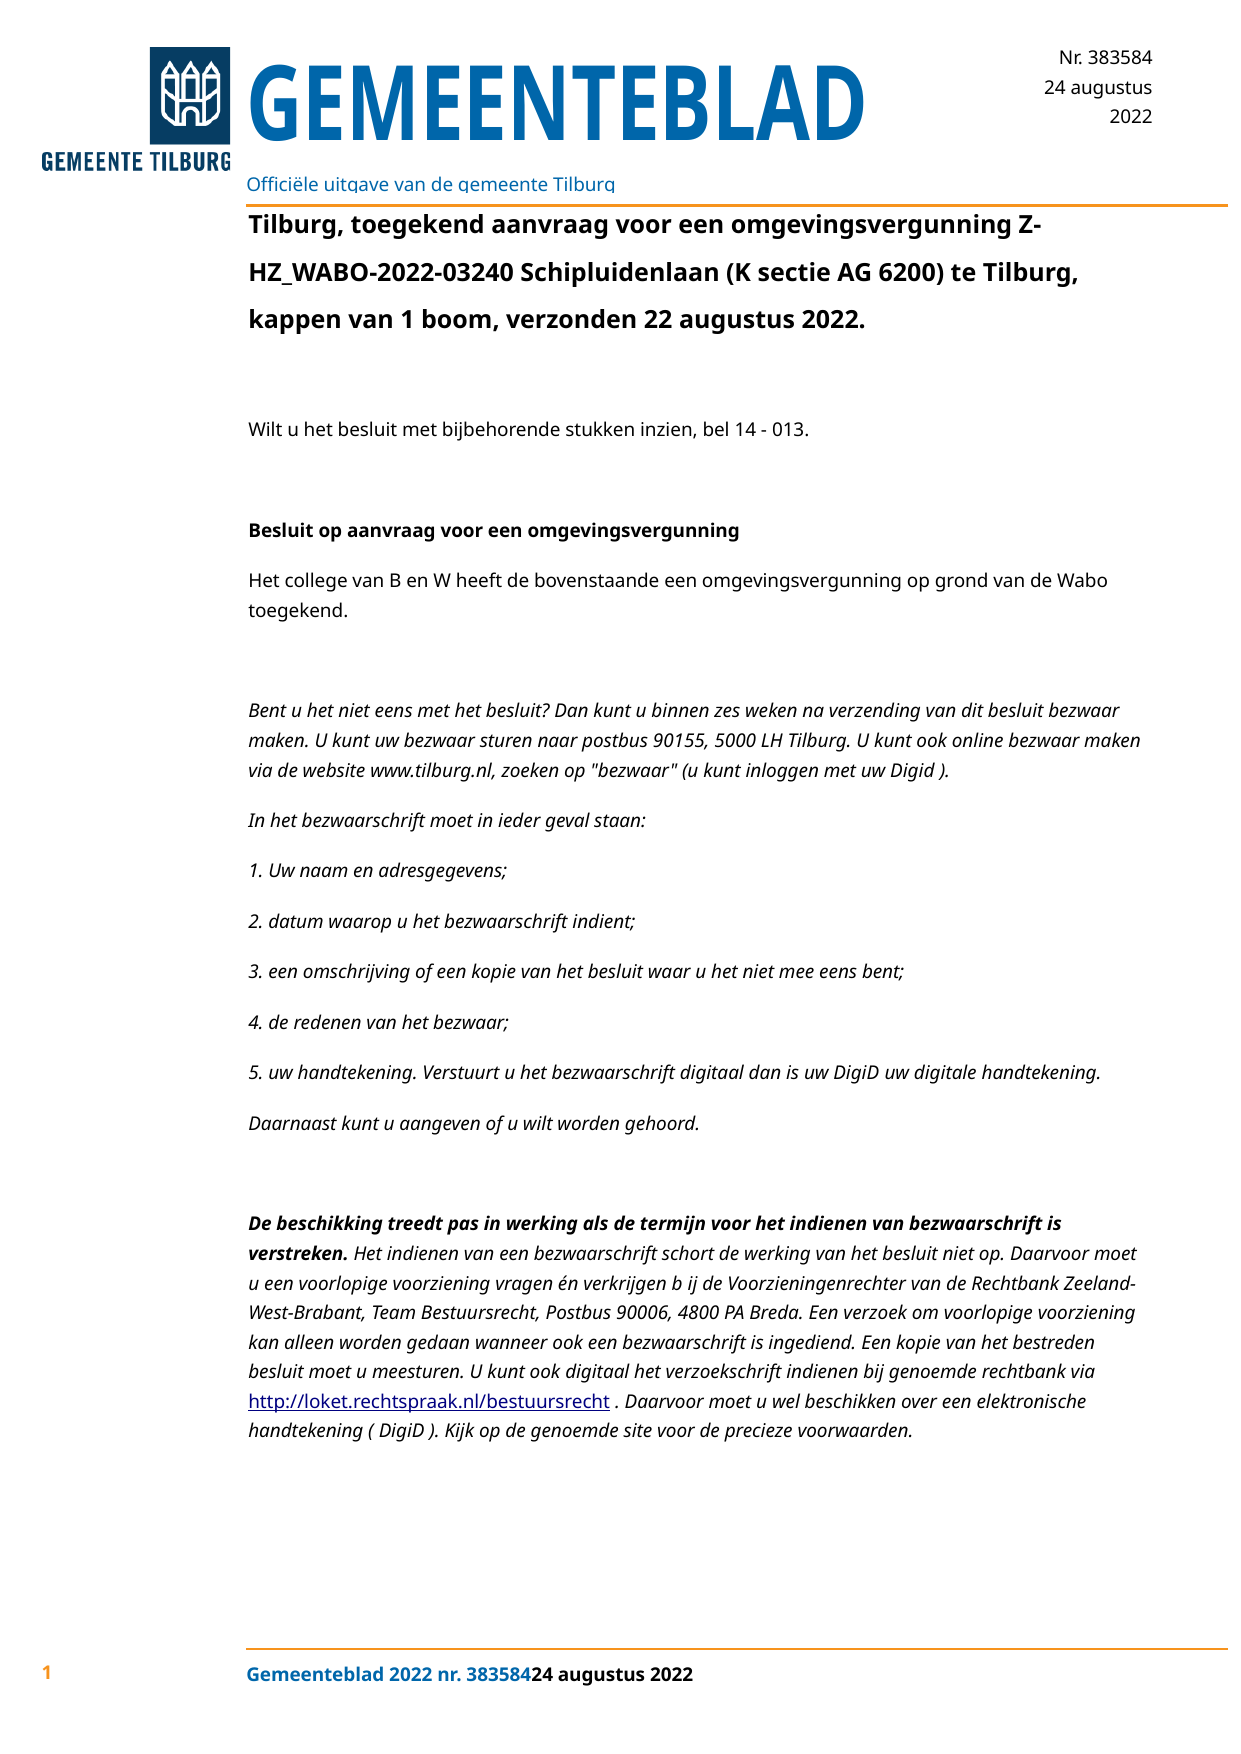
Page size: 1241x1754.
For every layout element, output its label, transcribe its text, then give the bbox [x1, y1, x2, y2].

text 3. een omschrijving of een kopie van het besluit waar u het niet mee eens bent; [248, 958, 1152, 984]
text De beschikking treedt pas in werking als de termijn voor het indienen van bezwaarschrift is verstreken. Het indienen van een bezwaarschrift schort de werking van het besluit niet op. Daarvoor moet u een voorlopige voorziening vragen én verkrijgen b ij de Voorzieningenrechter van de Rechtbank Zeeland-West-Brabant, Team Bestuursrecht, Postbus 90006, 4800 PA Breda. Een verzoek om voorlopige voorziening kan alleen worden gedaan wanneer ook een bezwaarschrift is ingediend. Een kopie van het bestreden besluit moet u meesturen. U kunt ook digitaal het verzoekschrift indienen bij genoemde rechtbank via http://loket.rechtspraak.nl/bestuursrecht . Daarvoor moet u wel beschikken over een elektronische handtekening ( DigiD ). Kijk op de genoemde site voor de precieze voorwaarden. [248, 1211, 1152, 1443]
text 1. Uw naam en adresgegevens; [248, 858, 1152, 883]
text 2. datum waarop u het bezwaarschrift indient; [248, 908, 1152, 934]
text Daarnaast kunt u aangeven of u wilt worden gehoord. [248, 1110, 1152, 1135]
text Het college van B en W heeft de bovenstaande een omgevingsvergunning op grond van de Wabo toegekend. [248, 567, 1152, 622]
text In het bezwaarschrift moet in ieder geval staan: [248, 807, 1152, 833]
text 5. uw handtekening. Verstuurt u het bezwaarschrift digitaal dan is uw DigiD uw digitale handtekening. [248, 1059, 1152, 1085]
text 4. de redenen van het bezwaar; [248, 1009, 1152, 1034]
picture [41, 47, 231, 172]
text Besluit op aanvraag voor een omgevingsvergunning [248, 517, 1152, 542]
text Wilt u het besluit met bijbehorende stukken inzien, bel 14 - 013. [248, 416, 1152, 442]
text Tilburg, toegekend aanvraag voor een omgevingsvergunning Z-HZ_WABO-2022-03240 Schipluidenlaan (K sectie AG 6200) te Tilburg, kappen van 1 boom, verzonden 22 augustus 2022. [248, 207, 1152, 336]
text Bent u het niet eens met het besluit? Dan kunt u binnen zes weken na verzending van dit besluit bezwaar maken. U kunt uw bezwaar sturen naar postbus 90155, 5000 LH Tilburg. U kunt ook online bezwaar maken via de website www.tilburg.nl, zoeken op "bezwaar" (u kunt inloggen met uw Digid ). [248, 698, 1152, 782]
